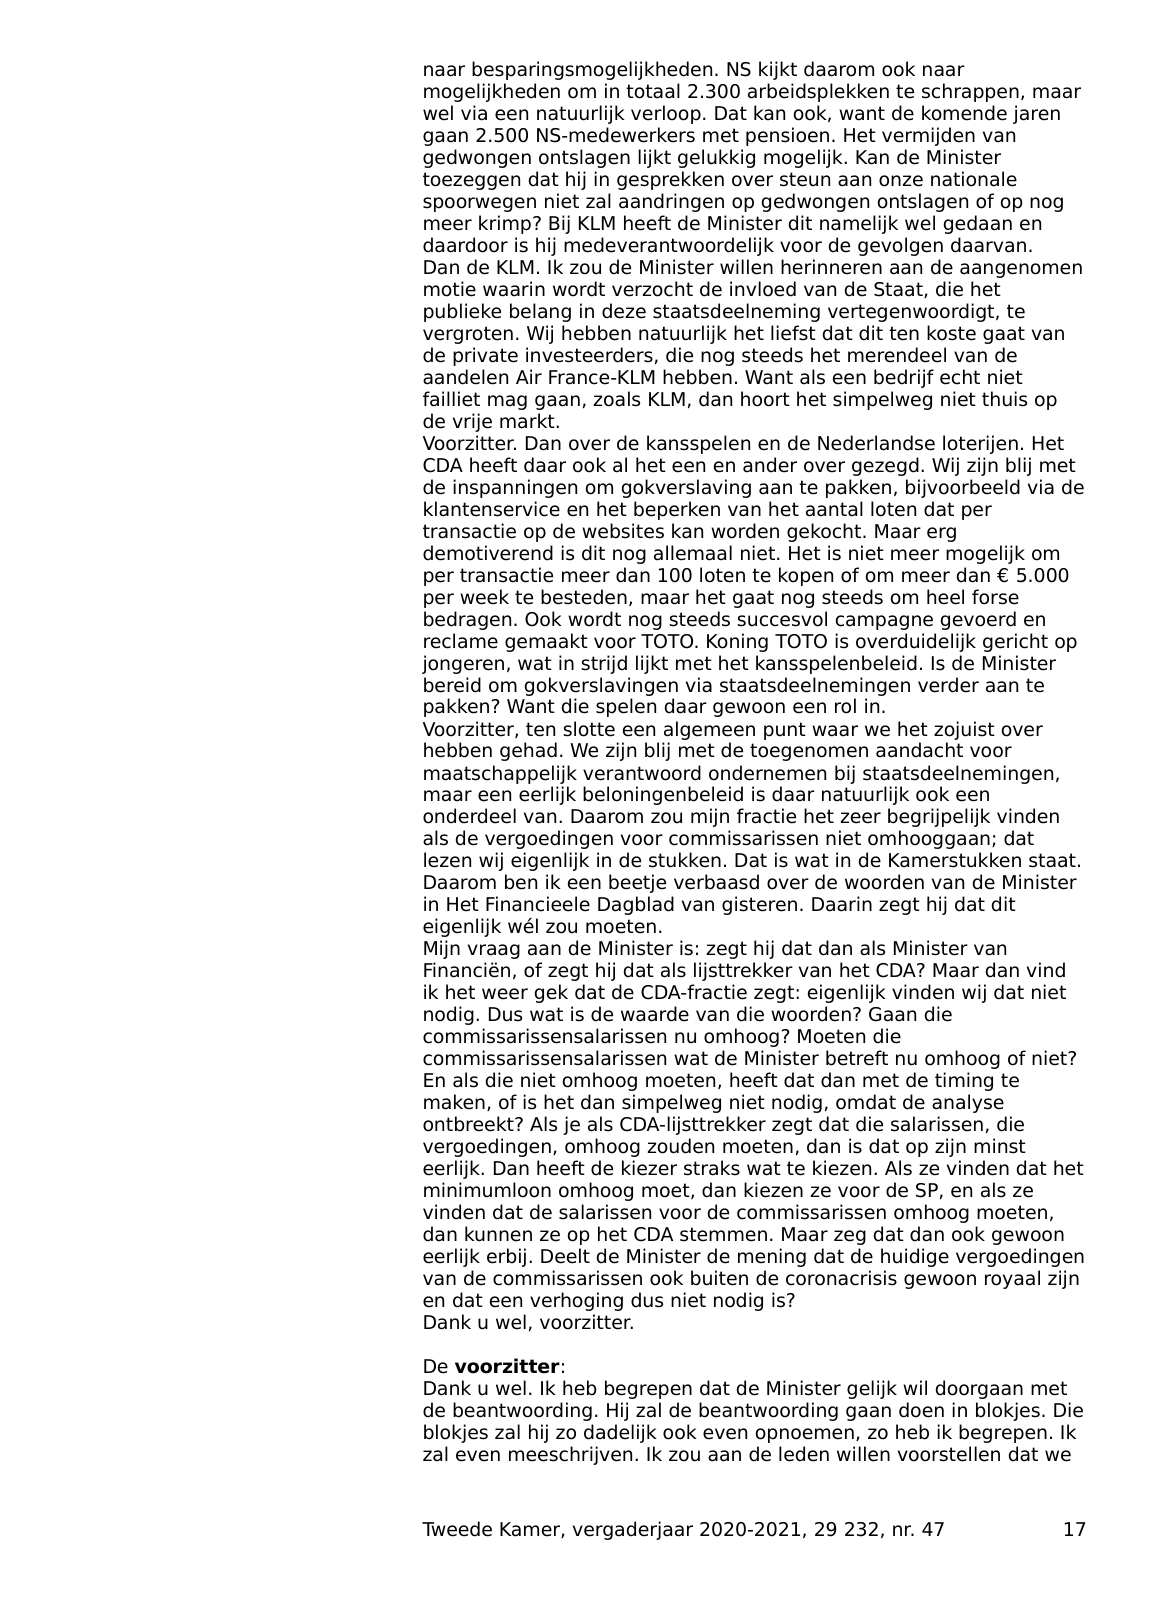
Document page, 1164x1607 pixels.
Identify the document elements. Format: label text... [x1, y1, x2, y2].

text Voorzitter, ten slotte een algemeen punt waar we het zojuist over hebben gehad. We zijn blij met de toegenomen aandacht voor maatschappelijk verantwoord ondernemen bij staatsdeelnemingen, maar een eerlijk beloningenbeleid is daar natuurlijk ook een onderdeel van. Daarom zou mijn fractie het zeer begrijpelijk vinden als de vergoedingen voor commissarissen niet omhooggaan; dat lezen wij eigenlijk in de stukken. Dat is wat in de Kamerstukken staat. Daarom ben ik een beetje verbaasd over de woorden van de Minister in Het Financieele Dagblad van gisteren. Daarin zegt hij dat dit eigenlijk wél zou moeten. [422, 718, 1087, 938]
text Dan de KLM. Ik zou de Minister willen herinneren aan de aangenomen motie waarin wordt verzocht de invloed van de Staat, die het publieke belang in deze staatsdeelneming vertegenwoordigt, te vergroten. Wij hebben natuurlijk het liefst dat dit ten koste gaat van de private investeerders, die nog steeds het merendeel van de aandelen Air France-KLM hebben. Want als een bedrijf echt niet failliet mag gaan, zoals KLM, dan hoort het simpelweg niet thuis op de vrije markt. [422, 257, 1087, 433]
text De voorzitter: [422, 1356, 1087, 1378]
text Mijn vraag aan de Minister is: zegt hij dat dan als Minister van Financiën, of zegt hij dat als lijsttrekker van het CDA? Maar dan vind ik het weer gek dat de CDA-fractie zegt: eigenlijk vinden wij dat niet nodig. Dus wat is de waarde van die woorden? Gaan die commissarissensalarissen nu omhoog? Moeten die commissarissensalarissen wat de Minister betreft nu omhoog of niet? En als die niet omhoog moeten, heeft dat dan met de timing te maken, of is het dan simpelweg niet nodig, omdat de analyse ontbreekt? Als je als CDA-lijsttrekker zegt dat die salarissen, die vergoedingen, omhoog zouden moeten, dan is dat op zijn minst eerlijk. Dan heeft de kiezer straks wat te kiezen. Als ze vinden dat het minimumloon omhoog moet, dan kiezen ze voor de SP, en als ze vinden dat de salarissen voor de commissarissen omhoog moeten, dan kunnen ze op het CDA stemmen. Maar zeg dat dan ook gewoon eerlijk erbij. Deelt de Minister de mening dat de huidige vergoedingen van de commissarissen ook buiten de coronacrisis gewoon royaal zijn en dat een verhoging dus niet nodig is? [422, 938, 1087, 1312]
text Dank u wel. Ik heb begrepen dat de Minister gelijk wil doorgaan met de beantwoording. Hij zal de beantwoording gaan doen in blokjes. Die blokjes zal hij zo dadelijk ook even opnoemen, zo heb ik begrepen. Ik zal even meeschrijven. Ik zou aan de leden willen voorstellen dat we [422, 1378, 1087, 1466]
text Voorzitter. Dan over de kansspelen en de Nederlandse loterijen. Het CDA heeft daar ook al het een en ander over gezegd. Wij zijn blij met de inspanningen om gokverslaving aan te pakken, bijvoorbeeld via de klantenservice en het beperken van het aantal loten dat per transactie op de websites kan worden gekocht. Maar erg demotiverend is dit nog allemaal niet. Het is niet meer mogelijk om per transactie meer dan 100 loten te kopen of om meer dan € 5.000 per week te besteden, maar het gaat nog steeds om heel forse bedragen. Ook wordt nog steeds succesvol campagne gevoerd en reclame gemaakt voor TOTO. Koning TOTO is overduidelijk gericht op jongeren, wat in strijd lijkt met het kansspelenbeleid. Is de Minister bereid om gokverslavingen via staatsdeelnemingen verder aan te pakken? Want die spelen daar gewoon een rol in. [422, 433, 1087, 718]
text Dank u wel, voorzitter. [422, 1312, 1087, 1334]
text naar besparingsmogelijkheden. NS kijkt daarom ook naar mogelijkheden om in totaal 2.300 arbeidsplekken te schrappen, maar wel via een natuurlijk verloop. Dat kan ook, want de komende jaren gaan 2.500 NS-medewerkers met pensioen. Het vermijden van gedwongen ontslagen lijkt gelukkig mogelijk. Kan de Minister toezeggen dat hij in gesprekken over steun aan onze nationale spoorwegen niet zal aandringen op gedwongen ontslagen of op nog meer krimp? Bij KLM heeft de Minister dit namelijk wel gedaan en daardoor is hij medeverantwoordelijk voor de gevolgen daarvan. [422, 59, 1087, 257]
